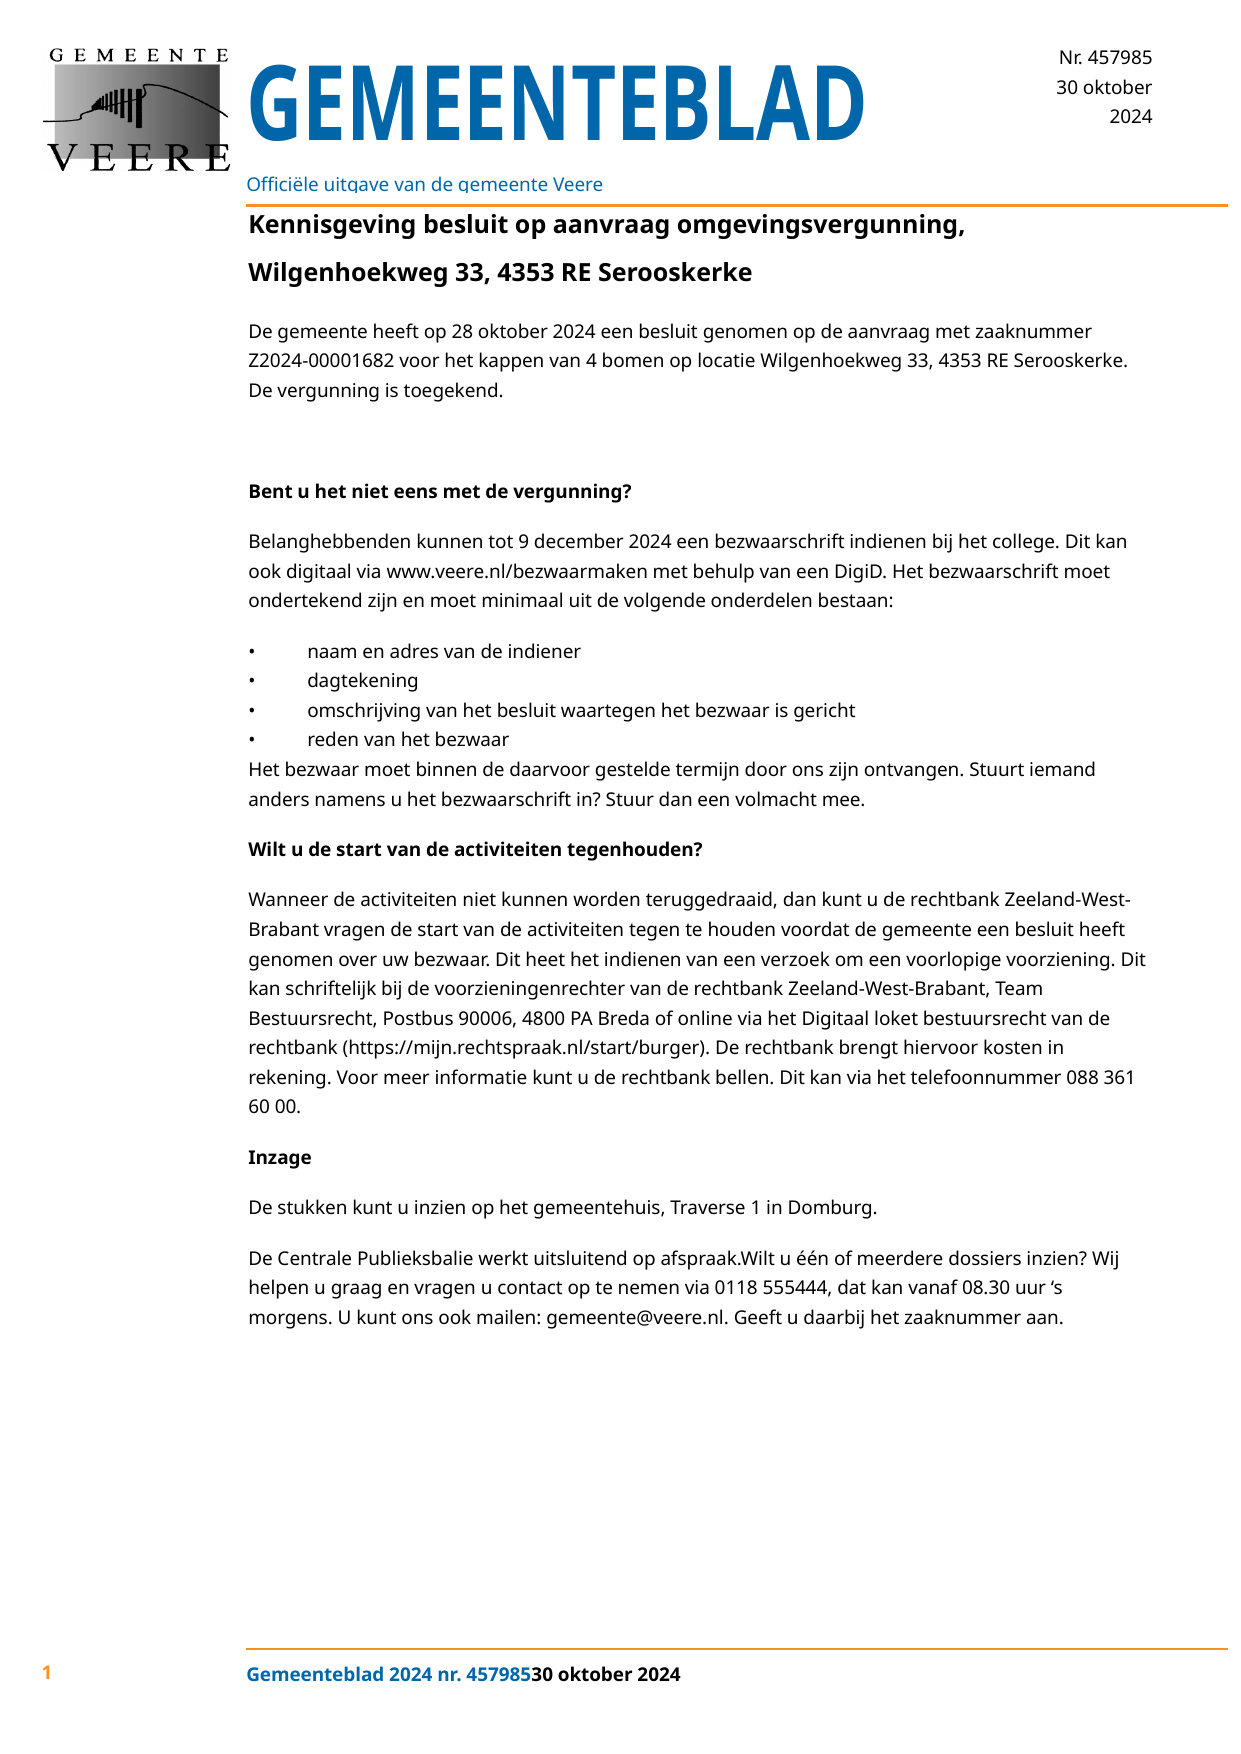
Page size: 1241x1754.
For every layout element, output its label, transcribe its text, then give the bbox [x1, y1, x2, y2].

text Wanneer de activiteiten niet kunnen worden teruggedraaid, dan kunt u de rechtbank Zeeland-West-Brabant vragen de start van de activiteiten tegen te houden voordat de gemeente een besluit heeft genomen over uw bezwaar. Dit heet het indienen van een verzoek om een voorlopige voorziening. Dit kan schriftelijk bij de voorzieningenrechter van de rechtbank Zeeland-West-Brabant, Team Bestuursrecht, Postbus 90006, 4800 PA Breda of online via het Digitaal loket bestuursrecht van de rechtbank (https://mijn.rechtspraak.nl/start/burger). De rechtbank brengt hiervoor kosten in rekening. Voor meer informatie kunt u de rechtbank bellen. Dit kan via het telefoonnummer 088 361 60 00. [248, 887, 1152, 1119]
list dagtekening [248, 667, 1152, 693]
list omschrijving van het besluit waartegen het bezwaar is gericht [248, 697, 1152, 723]
text De Centrale Publieksbalie werkt uitsluitend op afspraak.Wilt u één of meerdere dossiers inzien? Wij helpen u graag en vragen u contact op te nemen via 0118 555444, dat kan vanaf 08.30 uur ‘s morgens. U kunt ons ook mailen: gemeente@veere.nl. Geeft u daarbij het zaaknummer aan. [248, 1245, 1152, 1330]
picture [41, 47, 231, 172]
text Het bezwaar moet binnen de daarvoor gestelde termijn door ons zijn ontvangen. Stuurt iemand anders namens u het bezwaarschrift in? Stuur dan een volmacht mee. [248, 756, 1152, 812]
text De stukken kunt u inzien op het gemeentehuis, Traverse 1 in Domburg. [248, 1194, 1152, 1220]
text Bent u het niet eens met de vergunning? [248, 478, 1152, 504]
list reden van het bezwaar [248, 727, 1152, 752]
text Inzage [248, 1144, 1152, 1170]
text De gemeente heeft op 28 oktober 2024 een besluit genomen op de aanvraag met zaaknummer Z2024-00001682 voor het kappen van 4 bomen op locatie Wilgenhoekweg 33, 4353 RE Serooskerke. De vergunning is toegekend. [248, 318, 1152, 403]
text Belanghebbenden kunnen tot 9 december 2024 een bezwaarschrift indienen bij het college. Dit kan ook digitaal via www.veere.nl/bezwaarmaken met behulp van een DigiD. Het bezwaarschrift moet ondertekend zijn en moet minimaal uit de volgende onderdelen bestaan: [248, 528, 1152, 613]
text Wilt u de start van de activiteiten tegenhouden? [248, 836, 1152, 862]
list naam en adres van de indiener [248, 638, 1152, 664]
text Kennisgeving besluit op aanvraag omgevingsvergunning, Wilgenhoekweg 33, 4353 RE Serooskerke [248, 207, 1152, 288]
